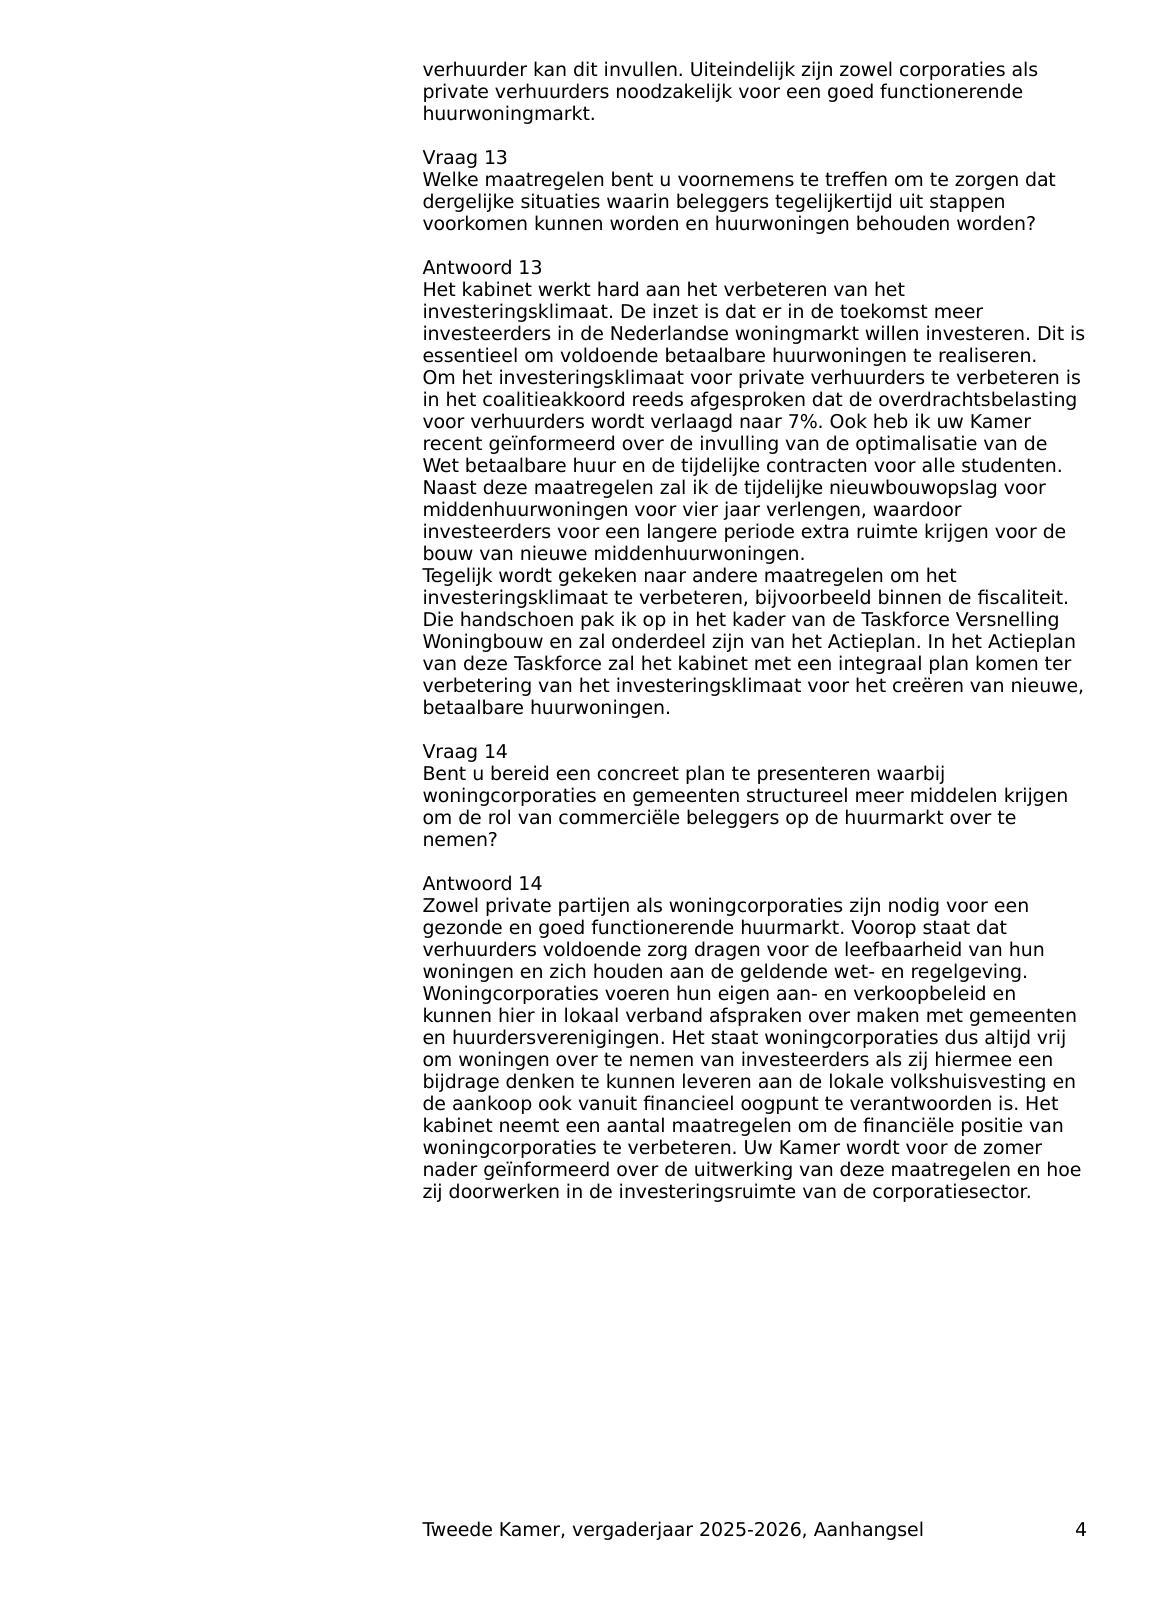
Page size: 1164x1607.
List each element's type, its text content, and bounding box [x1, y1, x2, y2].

text Tegelijk wordt gekeken naar andere maatregelen om het investeringsklimaat te verbeteren, bijvoorbeeld binnen de fiscaliteit. Die handschoen pak ik op in het kader van de Taskforce Versnelling Woningbouw en zal onderdeel zijn van het Actieplan. In het Actieplan van deze Taskforce zal het kabinet met een integraal plan komen ter verbetering van het investeringsklimaat voor het creëren van nieuwe, betaalbare huurwoningen. [422, 565, 1087, 719]
text verhuurder kan dit invullen. Uiteindelijk zijn zowel corporaties als private verhuurders noodzakelijk voor een goed functionerende huurwoningmarkt. [422, 59, 1087, 125]
text Bent u bereid een concreet plan te presenteren waarbij woningcorporaties en gemeenten structureel meer middelen krijgen om de rol van commerciële beleggers op de huurmarkt over te nemen? [422, 763, 1087, 851]
text Vraag 14 [422, 741, 1087, 763]
text Om het investeringsklimaat voor private verhuurders te verbeteren is in het coalitieakkoord reeds afgesproken dat de overdrachtsbelasting voor verhuurders wordt verlaagd naar 7%. Ook heb ik uw Kamer recent geïnformeerd over de invulling van de optimalisatie van de Wet betaalbare huur en de tijdelijke contracten voor alle studenten. Naast deze maatregelen zal ik de tijdelijke nieuwbouwopslag voor middenhuurwoningen voor vier jaar verlengen, waardoor investeerders voor een langere periode extra ruimte krijgen voor de bouw van nieuwe middenhuurwoningen. [422, 367, 1087, 565]
text Welke maatregelen bent u voornemens te treffen om te zorgen dat dergelijke situaties waarin beleggers tegelijkertijd uit stappen voorkomen kunnen worden en huurwoningen behouden worden? [422, 169, 1087, 235]
text Antwoord 13 [422, 257, 1087, 279]
text Vraag 13 [422, 147, 1087, 169]
text Het kabinet werkt hard aan het verbeteren van het investeringsklimaat. De inzet is dat er in de toekomst meer investeerders in de Nederlandse woningmarkt willen investeren. Dit is essentieel om voldoende betaalbare huurwoningen te realiseren. [422, 279, 1087, 367]
text Zowel private partijen als woningcorporaties zijn nodig voor een gezonde en goed functionerende huurmarkt. Voorop staat dat verhuurders voldoende zorg dragen voor de leefbaarheid van hun woningen en zich houden aan de geldende wet- en regelgeving. Woningcorporaties voeren hun eigen aan- en verkoopbeleid en kunnen hier in lokaal verband afspraken over maken met gemeenten en huurdersverenigingen. Het staat woningcorporaties dus altijd vrij om woningen over te nemen van investeerders als zij hiermee een bijdrage denken te kunnen leveren aan de lokale volkshuisvesting en de aankoop ook vanuit financieel oogpunt te verantwoorden is. Het kabinet neemt een aantal maatregelen om de financiële positie van woningcorporaties te verbeteren. Uw Kamer wordt voor de zomer nader geïnformeerd over de uitwerking van deze maatregelen en hoe zij doorwerken in de investeringsruimte van de corporatiesector. [422, 895, 1087, 1203]
text Antwoord 14 [422, 873, 1087, 895]
